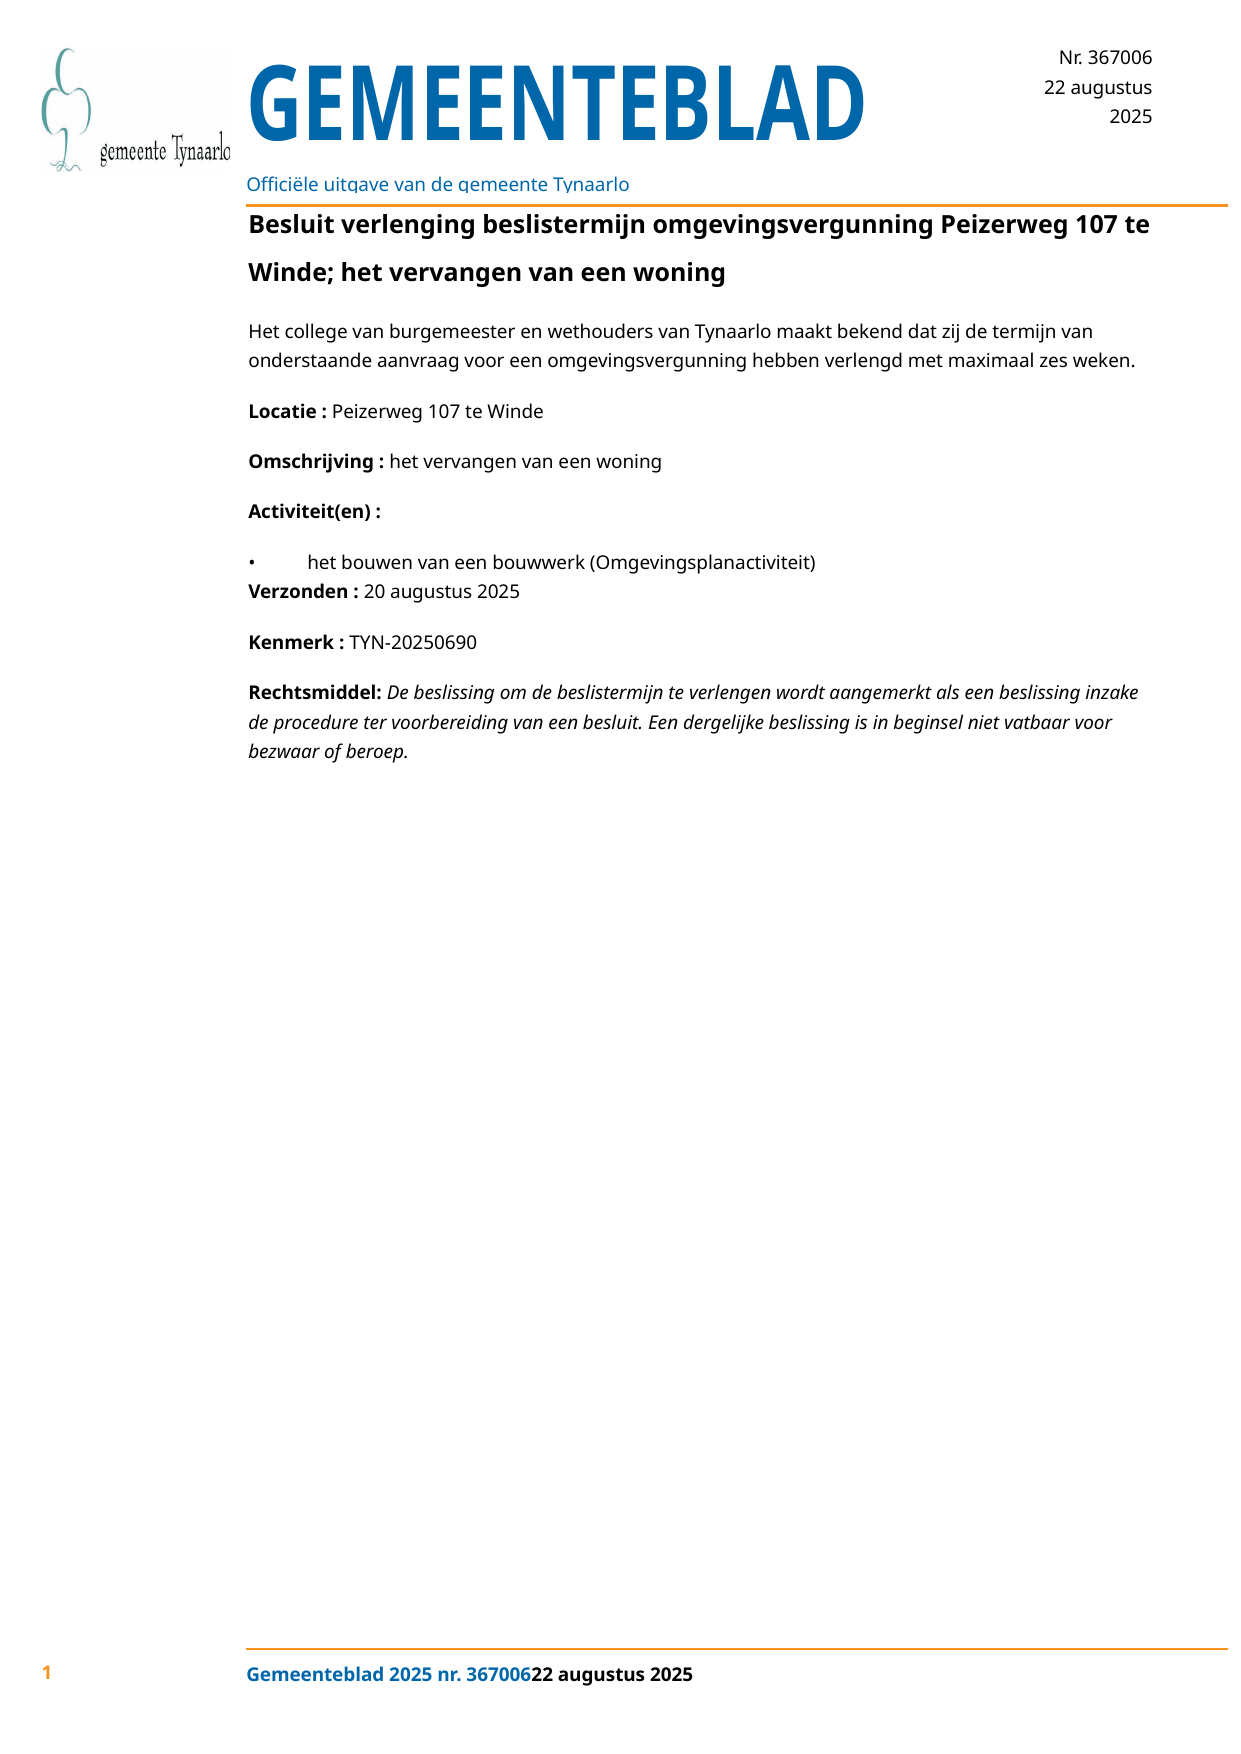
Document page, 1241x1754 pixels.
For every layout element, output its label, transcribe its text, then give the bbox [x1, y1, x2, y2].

text Besluit verlenging beslistermijn omgevingsvergunning Peizerweg 107 te Winde; het vervangen van een woning [248, 207, 1152, 288]
list het bouwen van een bouwwerk (Omgevingsplanactiviteit) [248, 549, 1152, 575]
text Omschrijving : het vervangen van een woning [248, 448, 1152, 474]
text Kenmerk : TYN-20250690 [248, 629, 1152, 655]
text Rechtsmiddel: De beslissing om de beslistermijn te verlengen wordt aangemerkt als een beslissing inzake de procedure ter voorbereiding van een besluit. Een dergelijke beslissing is in beginsel niet vatbaar voor bezwaar of beroep. [248, 679, 1152, 764]
text Verzonden : 20 augustus 2025 [248, 579, 1152, 604]
text Locatie : Peizerweg 107 te Winde [248, 398, 1152, 424]
text Activiteit(en) : [248, 499, 1152, 524]
text Het college van burgemeester en wethouders van Tynaarlo maakt bekend dat zij de termijn van onderstaande aanvraag voor een omgevingsvergunning hebben verlengd met maximaal zes weken. [248, 318, 1152, 373]
picture [41, 47, 231, 172]
